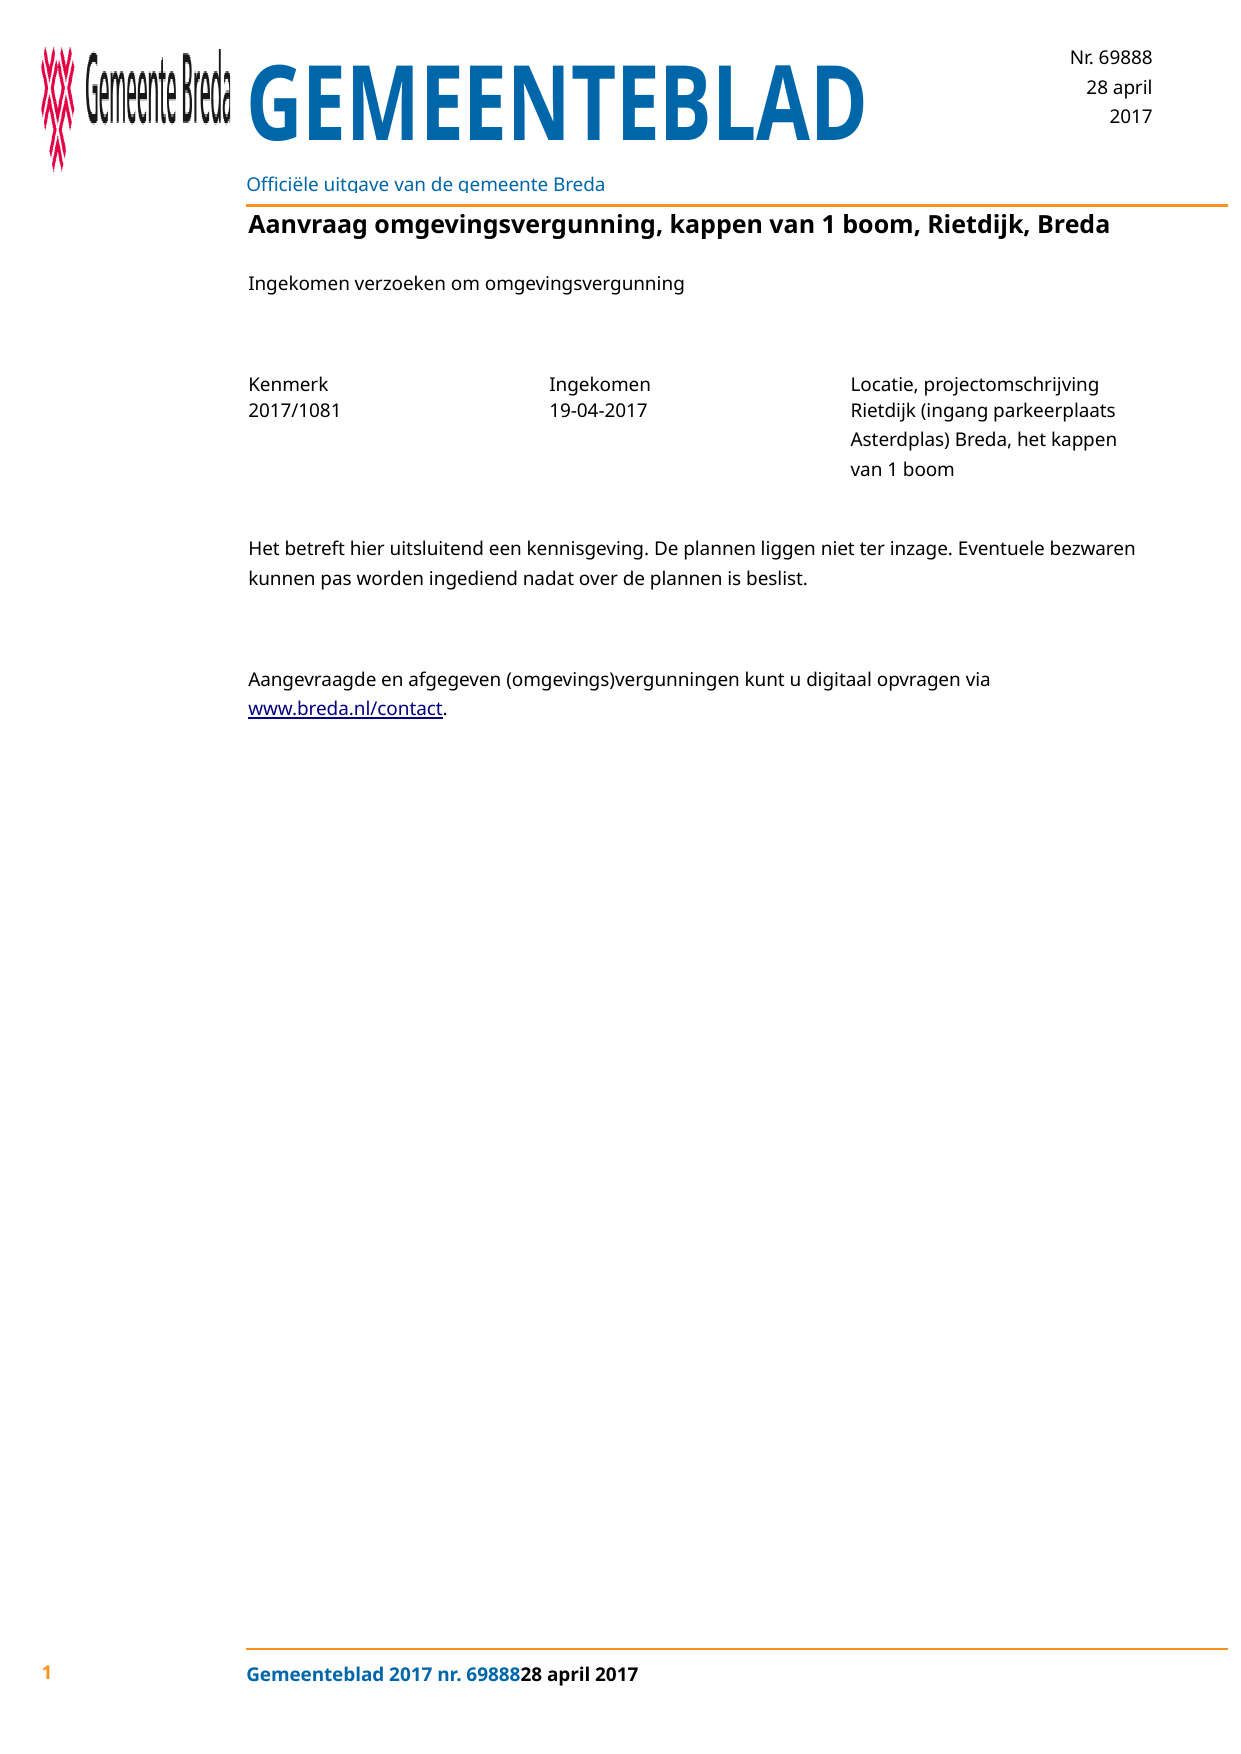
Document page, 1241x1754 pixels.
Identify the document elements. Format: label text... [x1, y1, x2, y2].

table_cell Rietdijk (ingang parkeerplaats Asterdplas) Breda, het kappen van 1 boom [850, 397, 1152, 482]
table_cell 2017/1081 [248, 397, 549, 482]
table_header Locatie, projectomschrijving [850, 371, 1152, 397]
text Ingekomen verzoeken om omgevingsvergunning [248, 270, 1152, 296]
table_cell 19-04-2017 [549, 397, 850, 482]
table_header Kenmerk [248, 371, 549, 397]
picture [41, 47, 231, 172]
text Het betreft hier uitsluitend een kennisgeving. De plannen liggen niet ter inzage. Eventuele bezwaren kunnen pas worden ingediend nadat over de plannen is beslist. [248, 536, 1152, 591]
table_header Ingekomen [549, 371, 850, 397]
text Aangevraagde en afgegeven (omgevings)vergunningen kunt u digitaal opvragen via www.breda.nl/contact. [248, 666, 1152, 721]
text Aanvraag omgevingsvergunning, kappen van 1 boom, Rietdijk, Breda [248, 207, 1152, 241]
